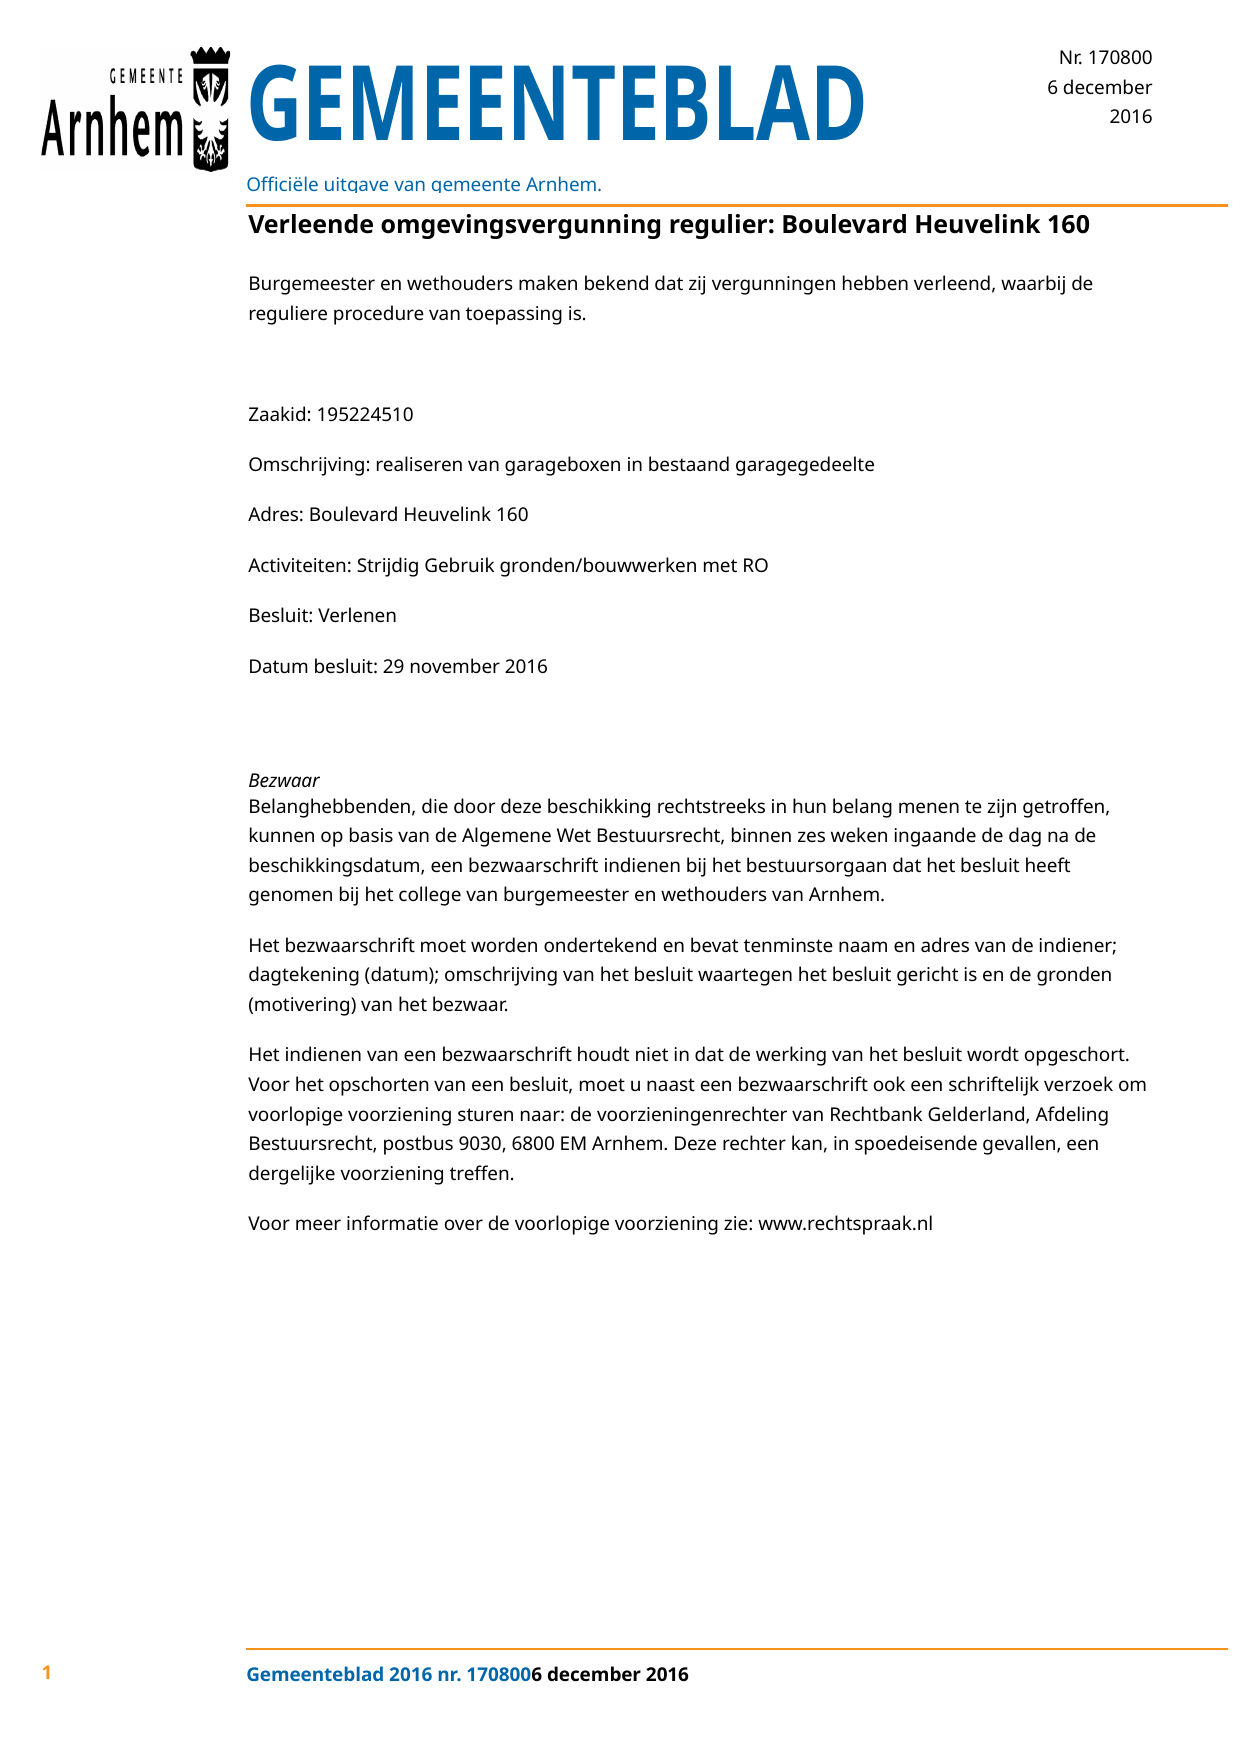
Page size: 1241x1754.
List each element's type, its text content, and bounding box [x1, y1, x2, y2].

text Adres: Boulevard Heuvelink 160 [248, 502, 1152, 527]
text Belanghebbenden, die door deze beschikking rechtstreeks in hun belang menen te zijn getroffen, kunnen op basis van de Algemene Wet Bestuursrecht, binnen zes weken ingaande de dag na de beschikkingsdatum, een bezwaarschrift indienen bij het bestuursorgaan dat het besluit heeft genomen bij het college van burgemeester en wethouders van Arnhem. [248, 793, 1152, 907]
text Het indienen van een bezwaarschrift houdt niet in dat de werking van het besluit wordt opgeschort. Voor het opschorten van een besluit, moet u naast een bezwaarschrift ook een schriftelijk verzoek om voorlopige voorziening sturen naar: de voorzieningenrechter van Rechtbank Gelderland, Afdeling Bestuursrecht, postbus 9030, 6800 EM Arnhem. Deze rechter kan, in spoedeisende gevallen, een dergelijke voorziening treffen. [248, 1042, 1152, 1186]
text Besluit: Verlenen [248, 602, 1152, 628]
text Omschrijving: realiseren van garageboxen in bestaand garagegedeelte [248, 451, 1152, 477]
text Voor meer informatie over de voorlopige voorziening zie: www.rechtspraak.nl [248, 1210, 1152, 1236]
text Bezwaar [248, 767, 1152, 793]
text Het bezwaarschrift moet worden ondertekend en bevat tenminste naam en adres van de indiener; dagtekening (datum); omschrijving van het besluit waartegen het besluit gericht is en de gronden (motivering) van het bezwaar. [248, 932, 1152, 1017]
picture [41, 47, 231, 172]
text Verleende omgevingsvergunning regulier: Boulevard Heuvelink 160 [248, 207, 1152, 241]
text Activiteiten: Strijdig Gebruik gronden/bouwwerken met RO [248, 552, 1152, 578]
text Burgemeester en wethouders maken bekend dat zij vergunningen hebben verleend, waarbij de reguliere procedure van toepassing is. [248, 270, 1152, 326]
text Datum besluit: 29 november 2016 [248, 653, 1152, 678]
text Zaakid: 195224510 [248, 401, 1152, 426]
